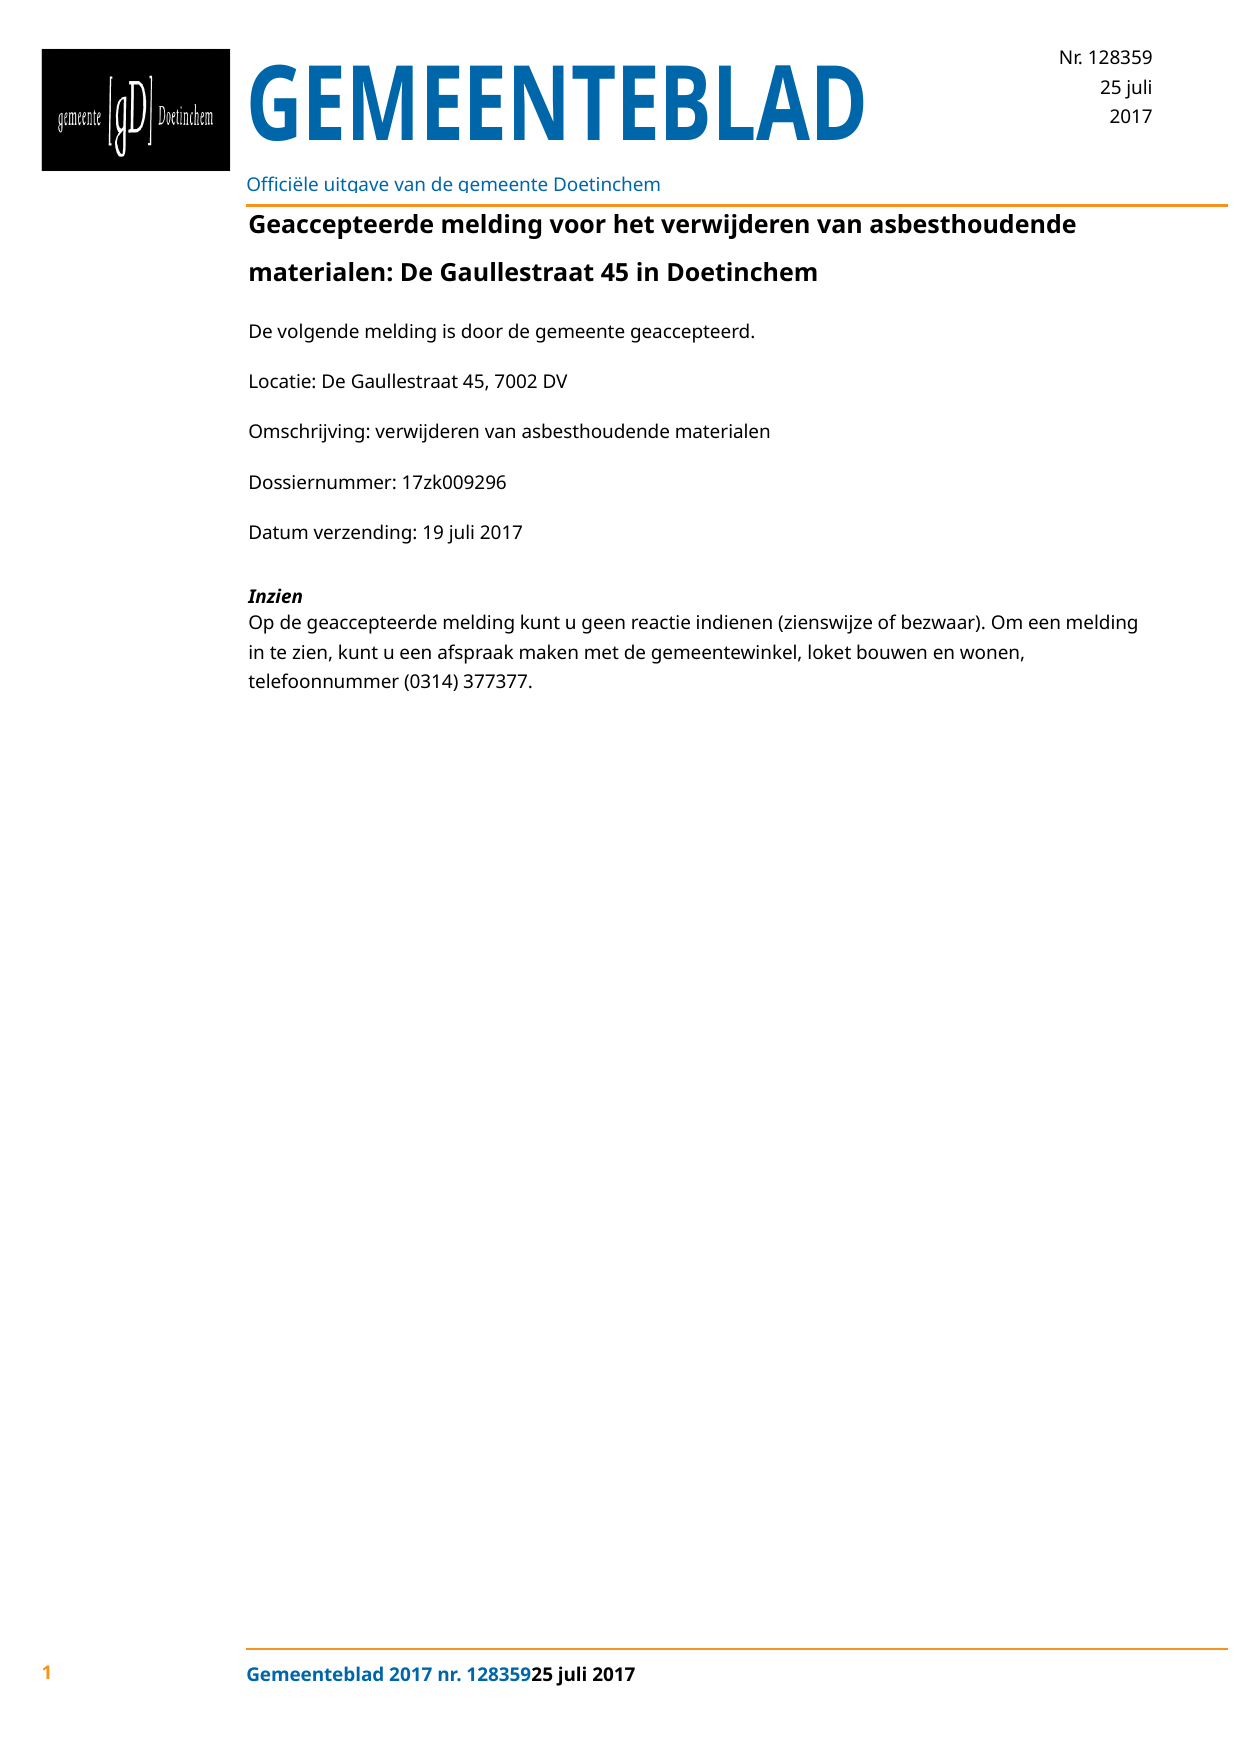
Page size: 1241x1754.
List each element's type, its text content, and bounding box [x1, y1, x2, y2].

text Dossiernummer: 17zk009296 [248, 469, 1152, 495]
text Op de geaccepteerde melding kunt u geen reactie indienen (zienswijze of bezwaar). Om een melding in te zien, kunt u een afspraak maken met de gemeentewinkel, loket bouwen en wonen, telefoonnummer (0314) 377377. [248, 609, 1152, 694]
text Omschrijving: verwijderen van asbesthoudende materialen [248, 419, 1152, 444]
text Inzien [248, 583, 1152, 609]
text De volgende melding is door de gemeente geaccepteerd. [248, 318, 1152, 344]
text Geaccepteerde melding voor het verwijderen van asbesthoudende materialen: De Gaullestraat 45 in Doetinchem [248, 207, 1152, 288]
text Locatie: De Gaullestraat 45, 7002 DV [248, 368, 1152, 394]
text Datum verzending: 19 juli 2017 [248, 519, 1152, 545]
picture [41, 47, 231, 172]
